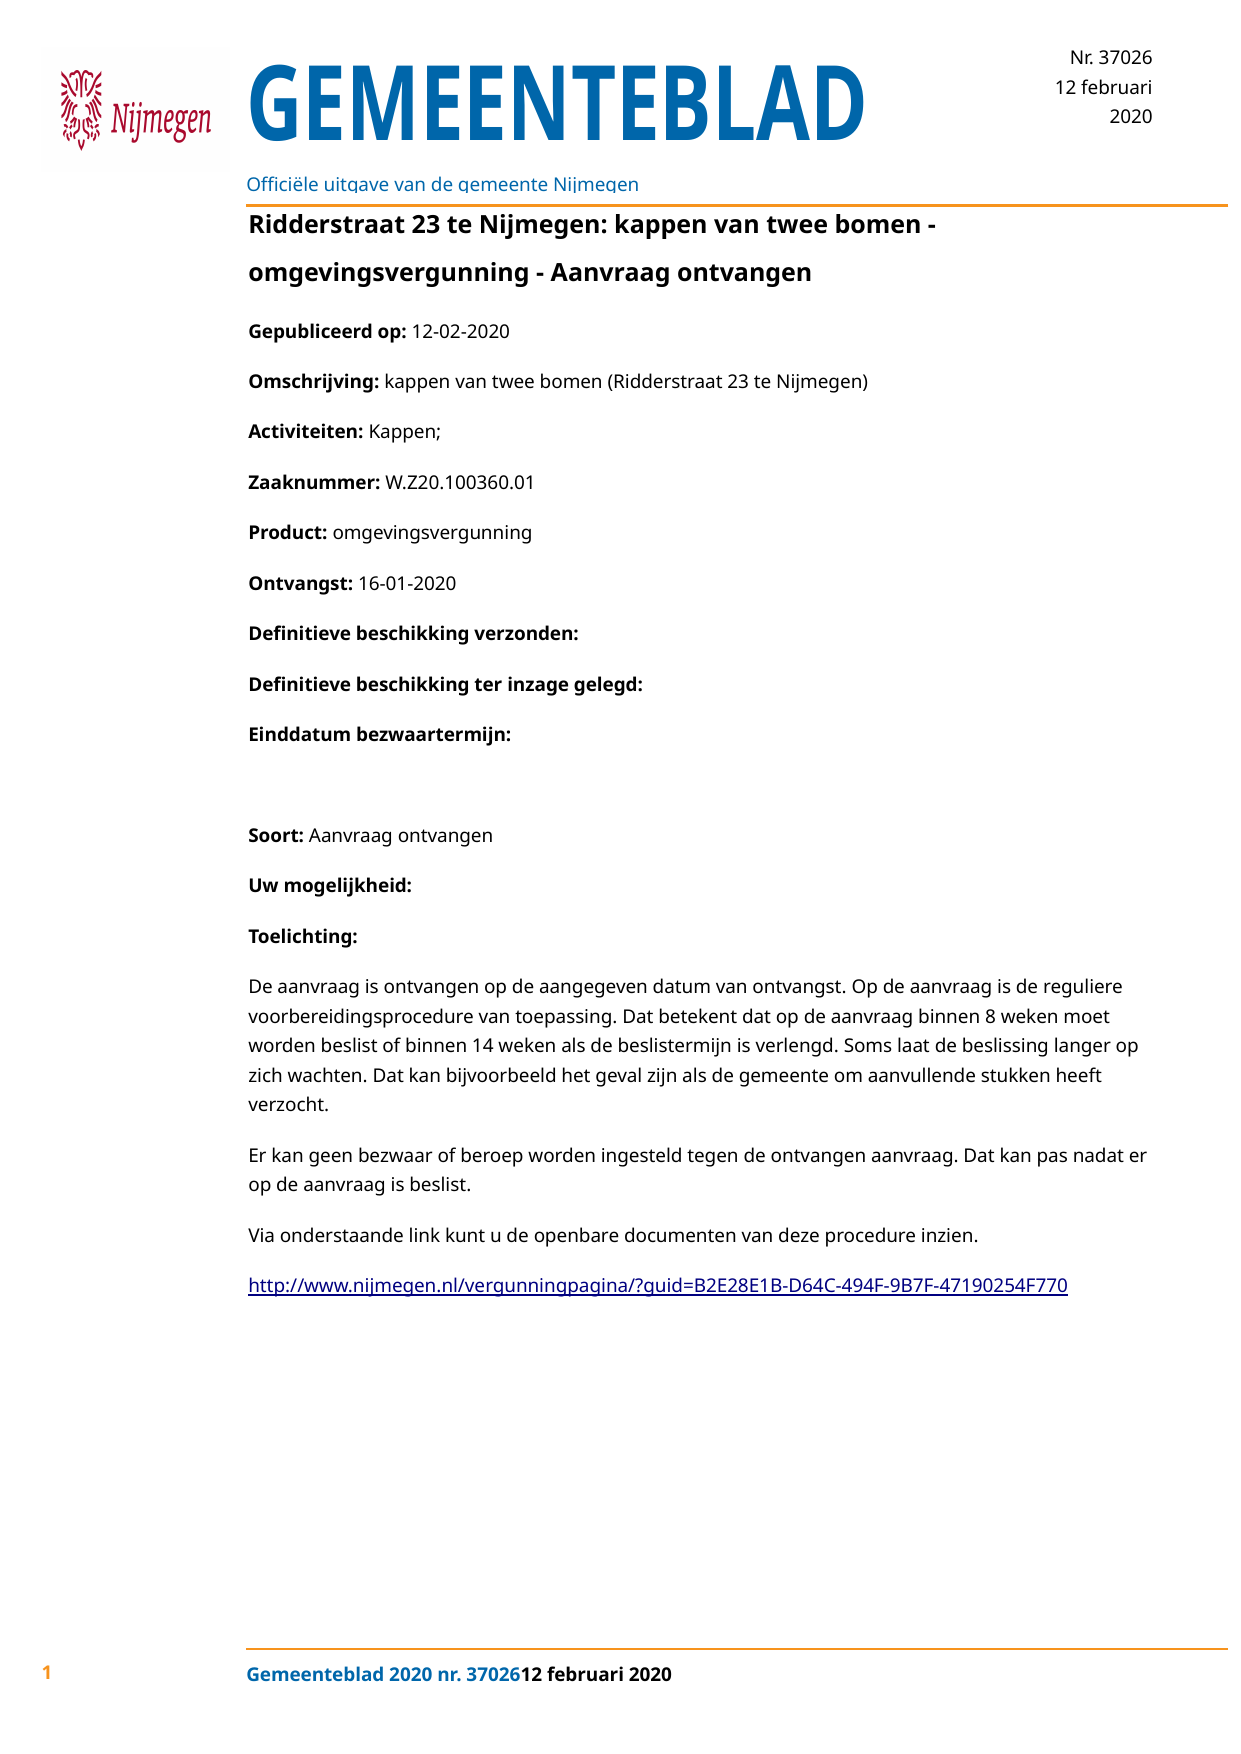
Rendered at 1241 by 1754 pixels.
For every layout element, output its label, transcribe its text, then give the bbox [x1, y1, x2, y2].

text Ontvangst: 16-01-2020 [248, 570, 1152, 596]
text De aanvraag is ontvangen op de aangegeven datum van ontvangst. Op de aanvraag is de reguliere voorbereidingsprocedure van toepassing. Dat betekent dat op de aanvraag binnen 8 weken moet worden beslist of binnen 14 weken als de beslistermijn is verlengd. Soms laat de beslissing langer op zich wachten. Dat kan bijvoorbeeld het geval zijn als de gemeente om aanvullende stukken heeft verzocht. [248, 973, 1152, 1117]
text Uw mogelijkheid: [248, 872, 1152, 898]
text Via onderstaande link kunt u de openbare documenten van deze procedure inzien. [248, 1222, 1152, 1248]
text Er kan geen bezwaar of beroep worden ingesteld tegen de ontvangen aanvraag. Dat kan pas nadat er op de aanvraag is beslist. [248, 1142, 1152, 1197]
text Einddatum bezwaartermijn: [248, 721, 1152, 747]
text Activiteiten: Kappen; [248, 419, 1152, 444]
text Toelichting: [248, 923, 1152, 949]
text Zaaknummer: W.Z20.100360.01 [248, 469, 1152, 495]
text Definitieve beschikking verzonden: [248, 620, 1152, 646]
text Ridderstraat 23 te Nijmegen: kappen van twee bomen - omgevingsvergunning - Aanvraag ontvangen [248, 207, 1152, 288]
text Gepubliceerd op: 12-02-2020 [248, 318, 1152, 344]
picture [41, 47, 231, 172]
text Soort: Aanvraag ontvangen [248, 822, 1152, 848]
text Omschrijving: kappen van twee bomen (Ridderstraat 23 te Nijmegen) [248, 368, 1152, 394]
text http://www.nijmegen.nl/vergunningpagina/?guid=B2E28E1B-D64C-494F-9B7F-47190254F770 [248, 1272, 1152, 1298]
text Product: omgevingsvergunning [248, 519, 1152, 545]
text Definitieve beschikking ter inzage gelegd: [248, 671, 1152, 697]
